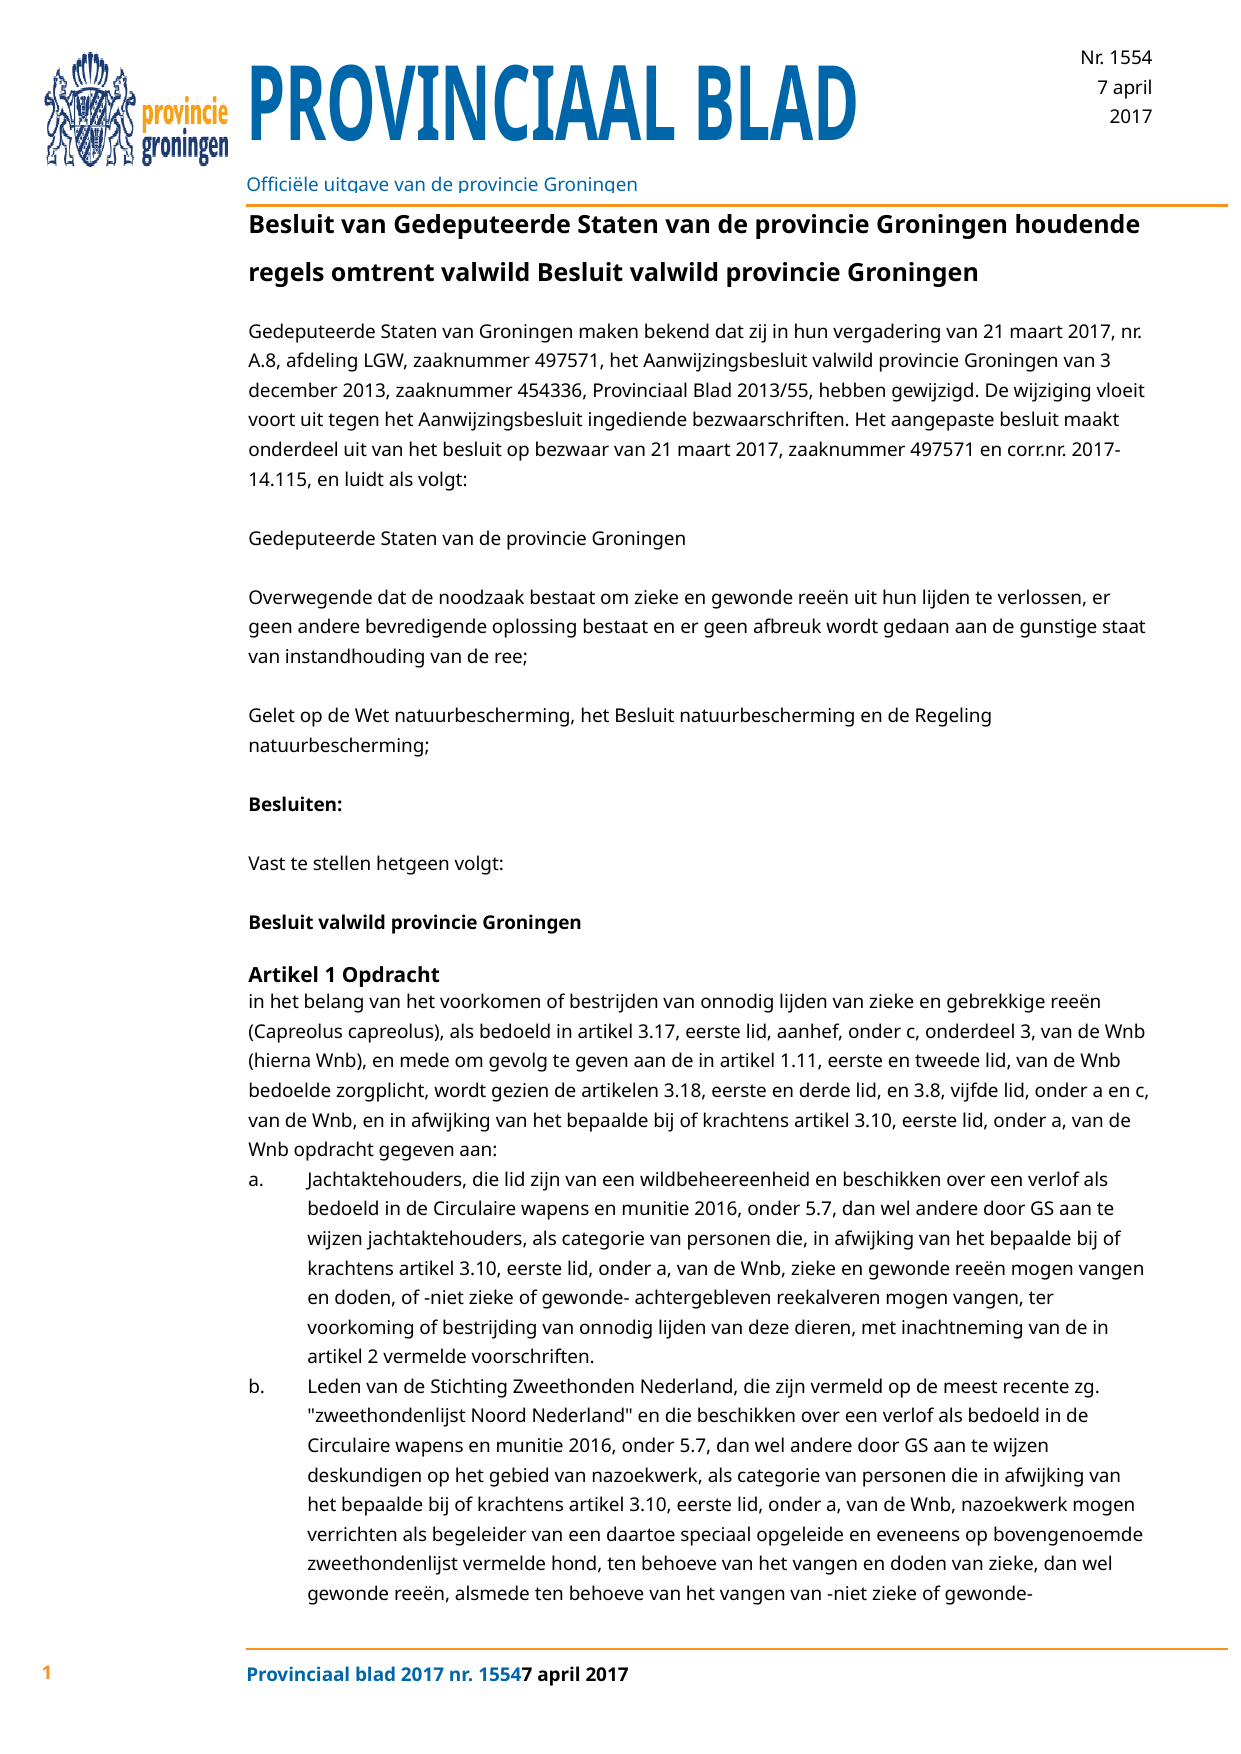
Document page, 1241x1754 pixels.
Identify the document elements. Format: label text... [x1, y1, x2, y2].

text Besluiten: [248, 791, 1152, 817]
text Gedeputeerde Staten van Groningen maken bekend dat zij in hun vergadering van 21 maart 2017, nr. A.8, afdeling LGW, zaaknummer 497571, het Aanwijzingsbesluit valwild provincie Groningen van 3 december 2013, zaaknummer 454336, Provinciaal Blad 2013/55, hebben gewijzigd. De wijziging vloeit voort uit tegen het Aanwijzingsbesluit ingediende bezwaarschriften. Het aangepaste besluit maakt onderdeel uit van het besluit op bezwaar van 21 maart 2017, zaaknummer 497571 en corr.nr. 2017-14.115, en luidt als volgt: [248, 318, 1152, 492]
text Besluit valwild provincie Groningen [248, 909, 1152, 935]
list Leden van de Stichting Zweethonden Nederland, die zijn vermeld op de meest recente zg. "zweethondenlijst Noord Nederland" en die beschikken over een verlof als bedoeld in de Circulaire wapens en munitie 2016, onder 5.7, dan wel andere door GS aan te wijzen deskundigen op het gebied van nazoekwerk, als categorie van personen die in afwijking van het bepaalde bij of krachtens artikel 3.10, eerste lid, onder a, van de Wnb, nazoekwerk mogen verrichten als begeleider van een daartoe speciaal opgeleide en eveneens op bovengenoemde zweethondenlijst vermelde hond, ten behoeve van het vangen en doden van zieke, dan wel gewonde reeën, alsmede ten behoeve van het vangen van -niet zieke of gewonde- [248, 1373, 1152, 1606]
text Overwegende dat de noodzaak bestaat om zieke en gewonde reeën uit hun lijden te verlossen, er geen andere bevredigende oplossing bestaat en er geen afbreuk wordt gedaan aan de gunstige staat van instandhouding van de ree; [248, 584, 1152, 669]
text Gelet op de Wet natuurbescherming, het Besluit natuurbescherming en de Regeling natuurbescherming; [248, 702, 1152, 758]
text Vast te stellen hetgeen volgt: [248, 850, 1152, 876]
text Gedeputeerde Staten van de provincie Groningen [248, 525, 1152, 551]
list Jachtaktehouders, die lid zijn van een wildbeheereenheid en beschikken over een verlof als bedoeld in de Circulaire wapens en munitie 2016, onder 5.7, dan wel andere door GS aan te wijzen jachtaktehouders, als categorie van personen die, in afwijking van het bepaalde bij of krachtens artikel 3.10, eerste lid, onder a, van de Wnb, zieke en gewonde reeën mogen vangen en doden, of -niet zieke of gewonde- achtergebleven reekalveren mogen vangen, ter voorkoming of bestrijding van onnodig lijden van deze dieren, met inachtneming van de in artikel 2 vermelde voorschriften. [248, 1166, 1152, 1369]
text Besluit van Gedeputeerde Staten van de provincie Groningen houdende regels omtrent valwild Besluit valwild provincie Groningen [248, 207, 1152, 288]
text in het belang van het voorkomen of bestrijden van onnodig lijden van zieke en gebrekkige reeën (Capreolus capreolus), als bedoeld in artikel 3.17, eerste lid, aanhef, onder c, onderdeel 3, van de Wnb (hierna Wnb), en mede om gevolg te geven aan de in artikel 1.11, eerste en tweede lid, van de Wnb bedoelde zorgplicht, wordt gezien de artikelen 3.18, eerste en derde lid, en 3.8, vijfde lid, onder a en c, van de Wnb, en in afwijking van het bepaalde bij of krachtens artikel 3.10, eerste lid, onder a, van de Wnb opdracht gegeven aan: [248, 988, 1152, 1162]
text Artikel 1 Opdracht [248, 960, 1152, 988]
picture [41, 47, 231, 172]
